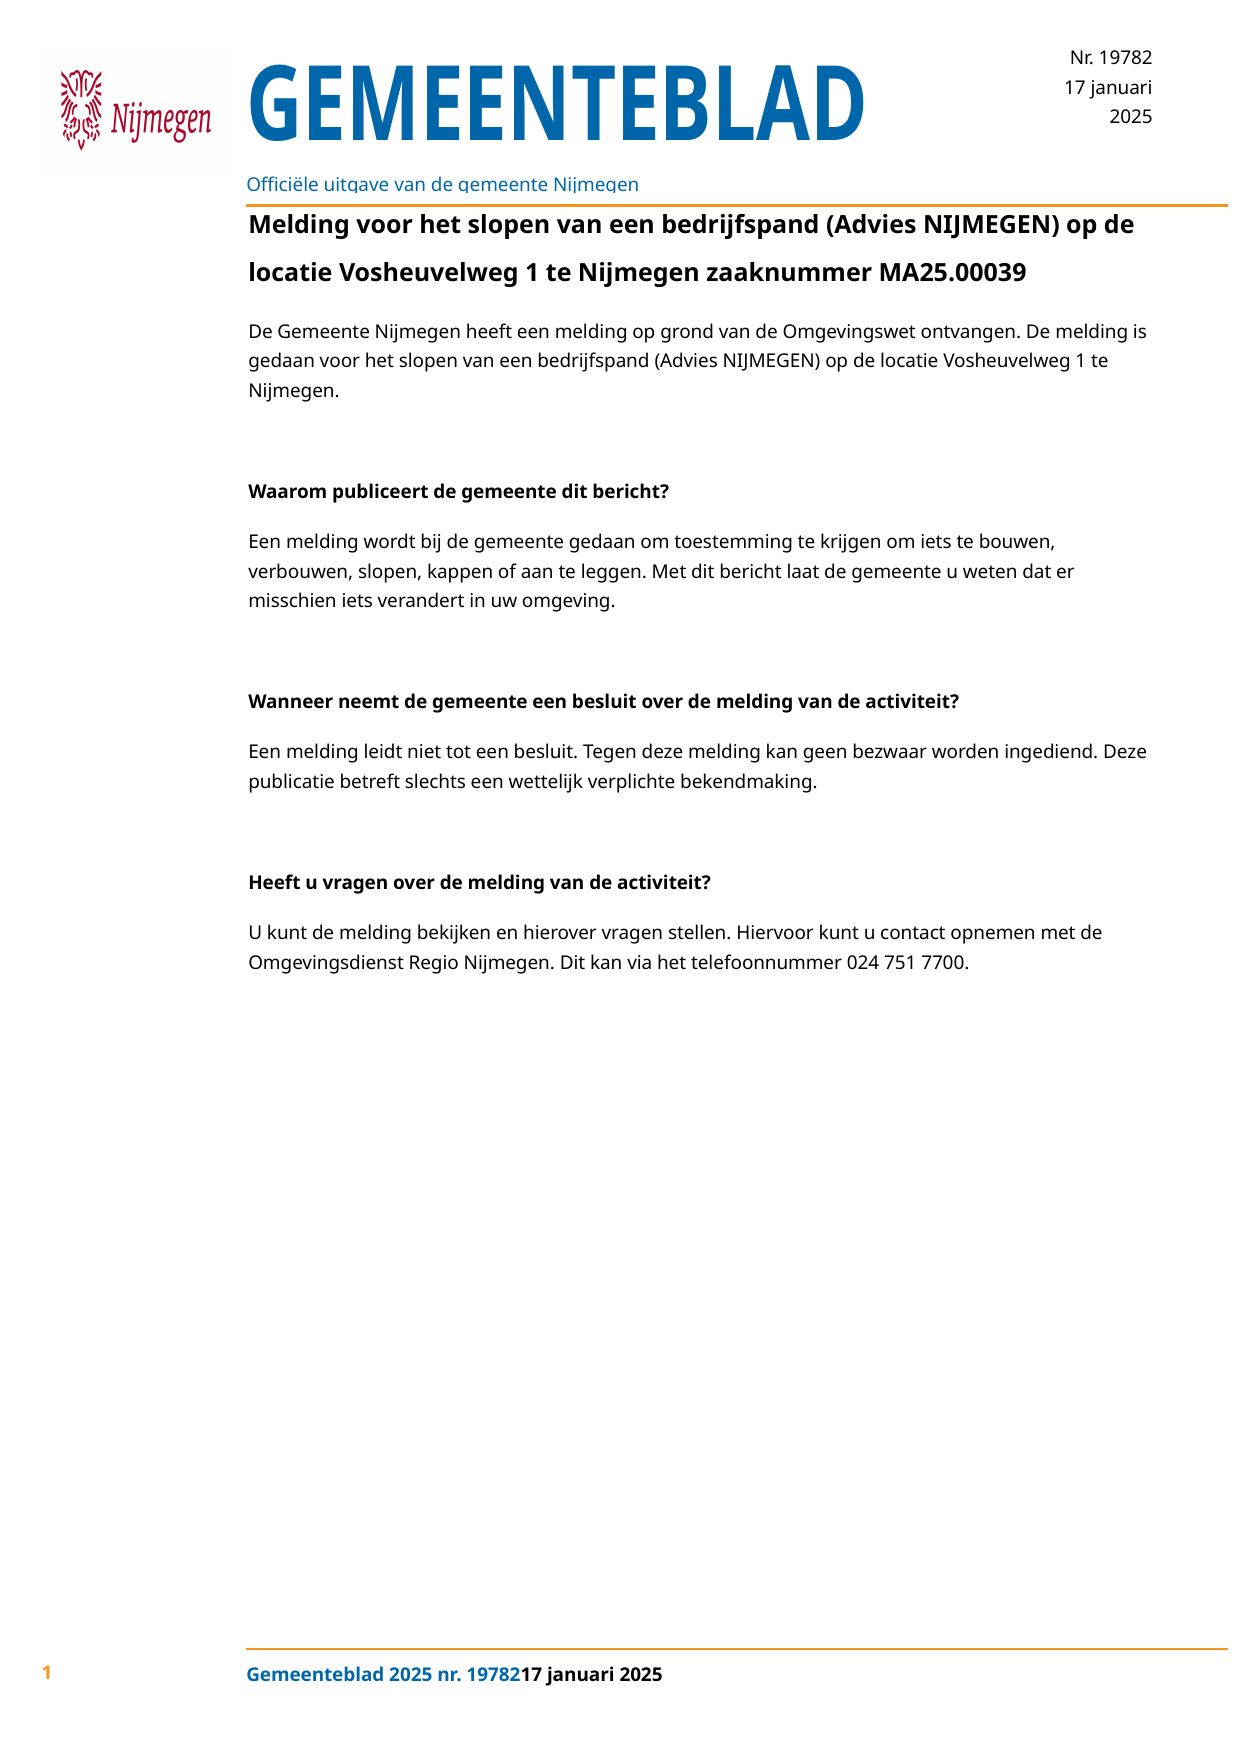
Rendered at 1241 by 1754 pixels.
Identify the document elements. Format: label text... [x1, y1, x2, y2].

text U kunt de melding bekijken en hierover vragen stellen. Hiervoor kunt u contact opnemen met de Omgevingsdienst Regio Nijmegen. Dit kan via het telefoonnummer 024 751 7700. [248, 919, 1152, 975]
text Melding voor het slopen van een bedrijfspand (Advies NIJMEGEN) op de locatie Vosheuvelweg 1 te Nijmegen zaaknummer MA25.00039 [248, 207, 1152, 288]
text Wanneer neemt de gemeente een besluit over de melding van de activiteit? [248, 688, 1152, 714]
text Een melding wordt bij de gemeente gedaan om toestemming te krijgen om iets te bouwen, verbouwen, slopen, kappen of aan te leggen. Met dit bericht laat de gemeente u weten dat er misschien iets verandert in uw omgeving. [248, 528, 1152, 613]
text De Gemeente Nijmegen heeft een melding op grond van de Omgevingswet ontvangen. De melding is gedaan voor het slopen van een bedrijfspand (Advies NIJMEGEN) op de locatie Vosheuvelweg 1 te Nijmegen. [248, 318, 1152, 403]
picture [41, 47, 231, 172]
text Heeft u vragen over de melding van de activiteit? [248, 869, 1152, 895]
text Een melding leidt niet tot een besluit. Tegen deze melding kan geen bezwaar worden ingediend. Deze publicatie betreft slechts een wettelijk verplichte bekendmaking. [248, 739, 1152, 794]
text Waarom publiceert de gemeente dit bericht? [248, 478, 1152, 504]
